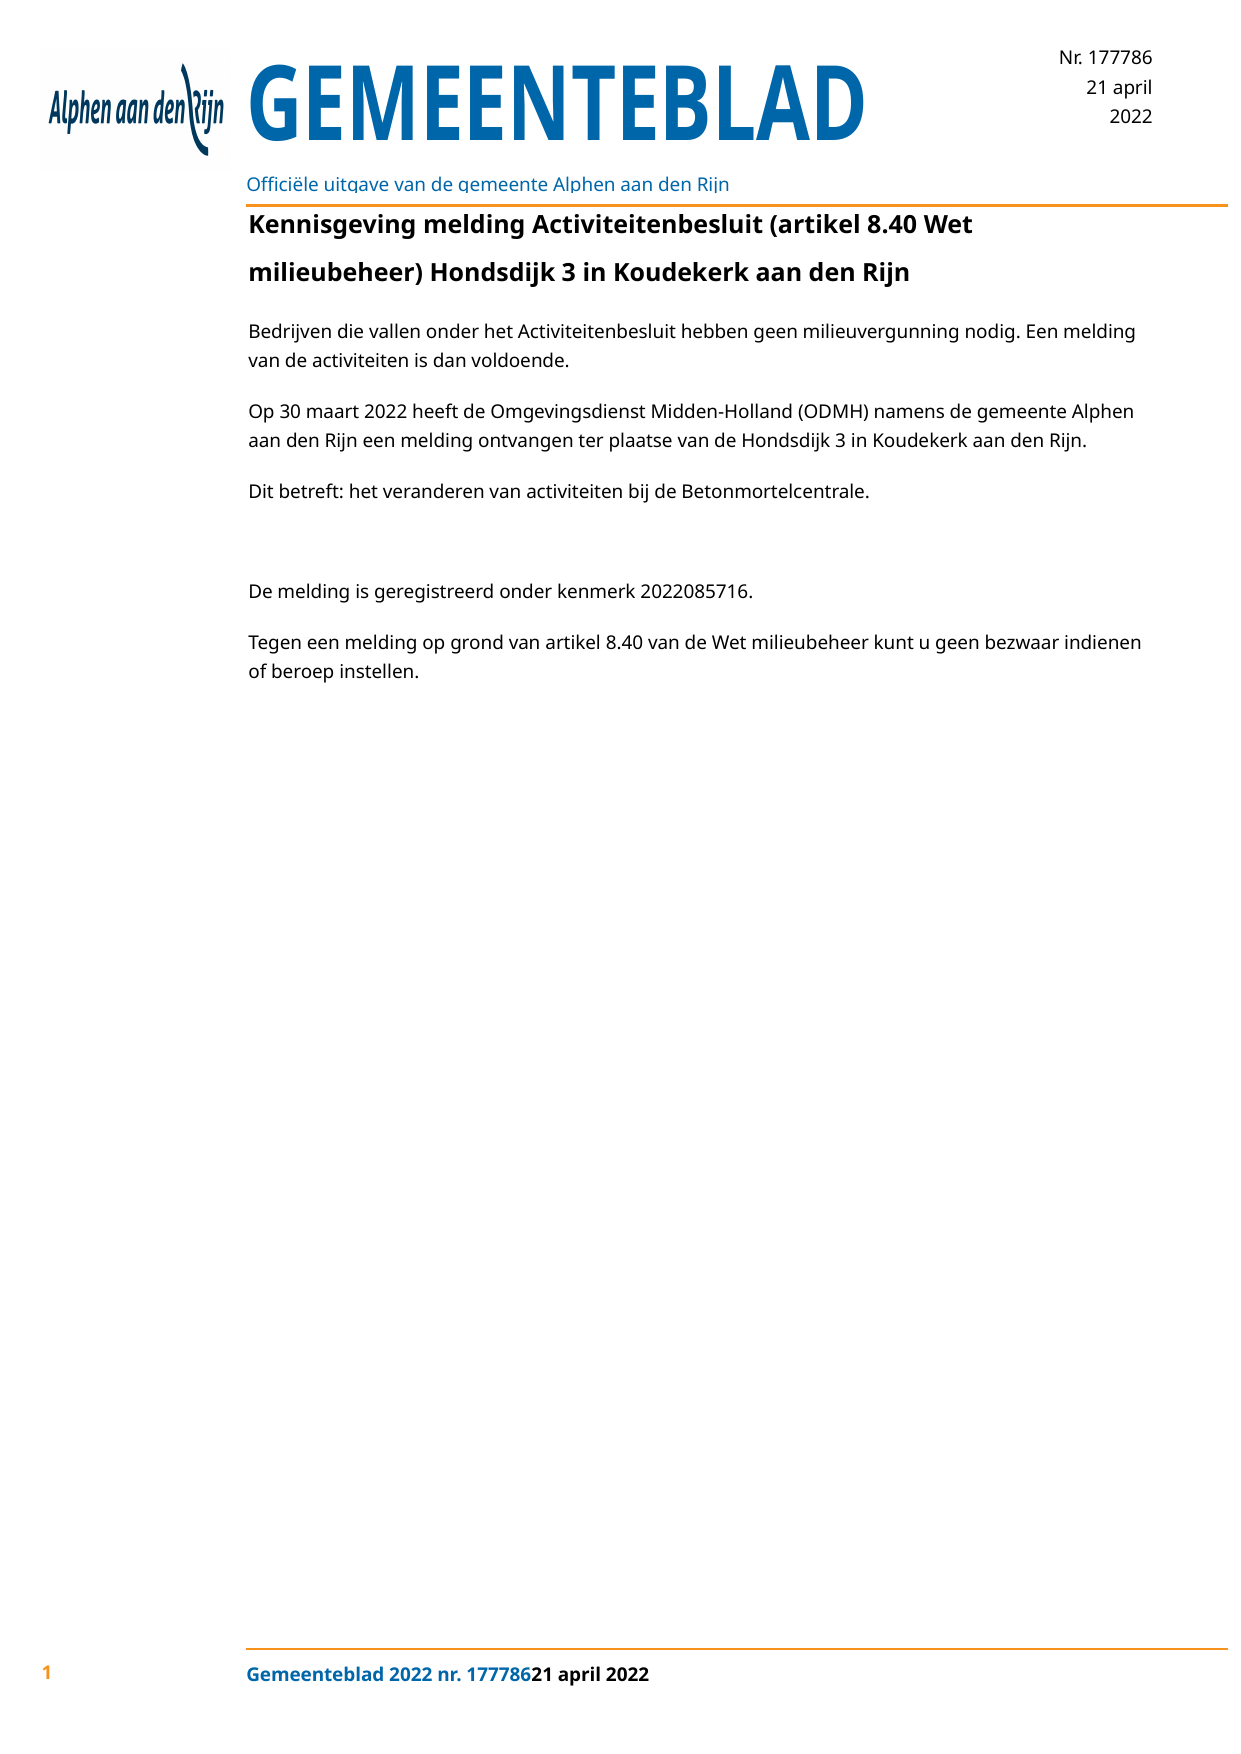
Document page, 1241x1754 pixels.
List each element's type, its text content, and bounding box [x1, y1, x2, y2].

text De melding is geregistreerd onder kenmerk 2022085716. [248, 579, 1152, 604]
picture [41, 47, 231, 172]
text Bedrijven die vallen onder het Activiteitenbesluit hebben geen milieuvergunning nodig. Een melding van de activiteiten is dan voldoende. [248, 318, 1152, 373]
text Tegen een melding op grond van artikel 8.40 van de Wet milieubeheer kunt u geen bezwaar indienen of beroep instellen. [248, 629, 1152, 684]
text Dit betreft: het veranderen van activiteiten bij de Betonmortelcentrale. [248, 478, 1152, 504]
text Kennisgeving melding Activiteitenbesluit (artikel 8.40 Wet milieubeheer) Hondsdijk 3 in Koudekerk aan den Rijn [248, 207, 1152, 288]
text Op 30 maart 2022 heeft de Omgevingsdienst Midden-Holland (ODMH) namens de gemeente Alphen aan den Rijn een melding ontvangen ter plaatse van de Hondsdijk 3 in Koudekerk aan den Rijn. [248, 398, 1152, 453]
